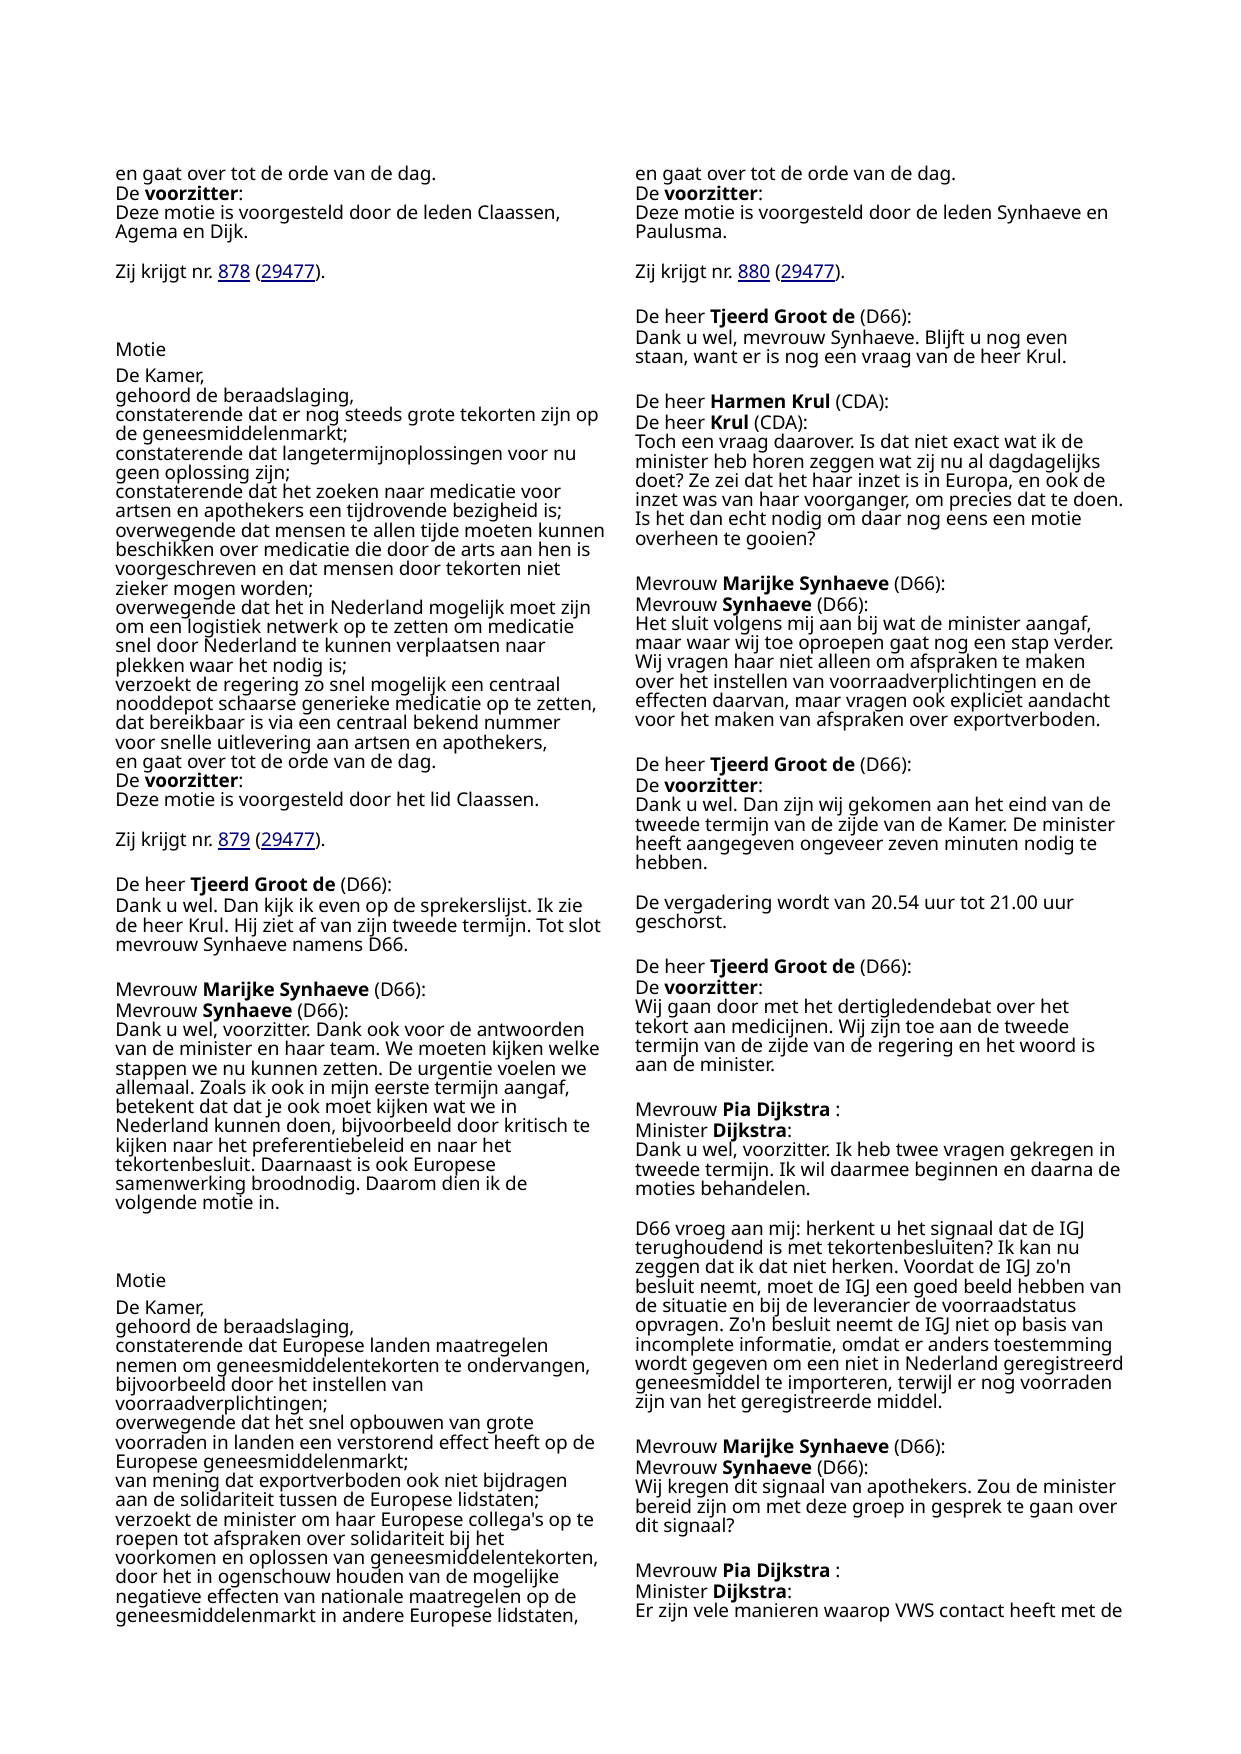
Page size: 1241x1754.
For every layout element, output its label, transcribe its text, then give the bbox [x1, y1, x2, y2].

text De heer Tjeerd Groot de (D66): [635, 303, 1125, 329]
text De Kamer, [115, 1299, 605, 1318]
text Motie [115, 336, 605, 362]
text Mevrouw Synhaeve (D66): [115, 1002, 605, 1021]
text Het sluit volgens mij aan bij wat de minister aangaf, maar waar wij toe oproepen gaat nog een stap verder. Wij vragen haar niet alleen om afspraken te maken over het instellen van voorraadverplichtingen en de effecten daarvan, maar vragen ook expliciet aandacht voor het maken van afspraken over exportverboden. [635, 615, 1125, 730]
text gehoord de beraadslaging, [115, 387, 605, 406]
text verzoekt de minister om haar Europese collega's op te roepen tot afspraken over solidariteit bij het voorkomen en oplossen van geneesmiddelentekorten, door het in ogenschouw houden van de mogelijke negatieve effecten van nationale maatregelen op de geneesmiddelenmarkt in andere Europese lidstaten, [115, 1511, 605, 1626]
text overwegende dat mensen te allen tijde moeten kunnen beschikken over medicatie die door de arts aan hen is voorgeschreven en dat mensen door tekorten niet zieker mogen worden; [115, 522, 605, 599]
text en gaat over tot de orde van de dag. [115, 753, 605, 772]
text Er zijn vele manieren waarop VWS contact heeft met de [635, 1602, 1125, 1621]
text De heer Tjeerd Groot de (D66): [115, 872, 605, 897]
text Deze motie is voorgesteld door het lid Claassen. [115, 791, 605, 811]
text D66 vroeg aan mij: herkent u het signaal dat de IGJ terughoudend is met tekortenbesluiten? Ik kan nu zeggen dat ik dat niet herken. Voordat de IGJ zo'n besluit neemt, moet de IGJ een goed beeld hebben van de situatie en bij de leverancier de voorraadstatus opvragen. Zo'n besluit neemt de IGJ niet op basis van incomplete informatie, omdat er anders toestemming wordt gegeven om een niet in Nederland geregistreerd geneesmiddel te importeren, terwijl er nog voorraden zijn van het geregistreerde middel. [635, 1220, 1125, 1413]
text gehoord de beraadslaging, [115, 1318, 605, 1337]
text Mevrouw Marijke Synhaeve (D66): [635, 1433, 1125, 1459]
text De heer Krul (CDA): [635, 414, 1125, 433]
text De vergadering wordt van 20.54 uur tot 21.00 uur geschorst. [635, 894, 1125, 933]
text Dank u wel, voorzitter. Dank ook voor de antwoorden van de minister en haar team. We moeten kijken welke stappen we nu kunnen zetten. De urgentie voelen we allemaal. Zoals ik ook in mijn eerste termijn aangaf, betekent dat dat je ook moet kijken wat we in Nederland kunnen doen, bijvoorbeeld door kritisch te kijken naar het preferentiebeleid en naar het tekortenbesluit. Daarnaast is ook Europese samenwerking broodnodig. Daarom dien ik de volgende motie in. [115, 1021, 605, 1214]
text Mevrouw Marijke Synhaeve (D66): [115, 976, 605, 1002]
text Mevrouw Pia Dijkstra : [635, 1096, 1125, 1122]
text Zij krijgt nr. 879 (29477). [115, 831, 605, 851]
text en gaat over tot de orde van de dag. [115, 165, 605, 184]
text De heer Harmen Krul (CDA): [635, 388, 1125, 414]
text Mevrouw Synhaeve (D66): [635, 1459, 1125, 1478]
text en gaat over tot de orde van de dag. [635, 165, 1125, 184]
text Toch een vraag daarover. Is dat niet exact wat ik de minister heb horen zeggen wat zij nu al dagdagelijks doet? Ze zei dat het haar inzet is in Europa, en ook de inzet was van haar voorganger, om precies dat te doen. Is het dan echt nodig om daar nog eens een motie overheen te gooien? [635, 433, 1125, 549]
text Motie [115, 1267, 605, 1293]
text van mening dat exportverboden ook niet bijdragen aan de solidariteit tussen de Europese lidstaten; [115, 1472, 605, 1511]
text Minister Dijkstra: [635, 1122, 1125, 1141]
text Mevrouw Synhaeve (D66): [635, 596, 1125, 615]
text constaterende dat het zoeken naar medicatie voor artsen en apothekers een tijdrovende bezigheid is; [115, 483, 605, 522]
text overwegende dat het in Nederland mogelijk moet zijn om een logistiek netwerk op te zetten om medicatie snel door Nederland te kunnen verplaatsen naar plekken waar het nodig is; [115, 599, 605, 676]
text verzoekt de regering zo snel mogelijk een centraal nooddepot schaarse generieke medicatie op te zetten, dat bereikbaar is via een centraal bekend nummer voor snelle uitlevering aan artsen en apothekers, [115, 676, 605, 753]
text Wij kregen dit signaal van apothekers. Zou de minister bereid zijn om met deze groep in gesprek te gaan over dit signaal? [635, 1478, 1125, 1536]
text De voorzitter: [115, 184, 605, 204]
text constaterende dat er nog steeds grote tekorten zijn op de geneesmiddelenmarkt; [115, 406, 605, 444]
text De voorzitter: [635, 979, 1125, 998]
text Deze motie is voorgesteld door de leden Claassen, Agema en Dijk. [115, 204, 605, 242]
text Dank u wel, mevrouw Synhaeve. Blijft u nog even staan, want er is nog een vraag van de heer Krul. [635, 329, 1125, 367]
text Dank u wel. Dan zijn wij gekomen aan het eind van de tweede termijn van de zijde van de Kamer. De minister heeft aangegeven ongeveer zeven minuten nodig te hebben. [635, 796, 1125, 873]
text De voorzitter: [635, 184, 1125, 204]
text Dank u wel, voorzitter. Ik heb twee vragen gekregen in tweede termijn. Ik wil daarmee beginnen en daarna de moties behandelen. [635, 1141, 1125, 1199]
text constaterende dat langetermijnoplossingen voor nu geen oplossing zijn; [115, 444, 605, 483]
text De heer Tjeerd Groot de (D66): [635, 953, 1125, 979]
text Mevrouw Marijke Synhaeve (D66): [635, 570, 1125, 596]
text De voorzitter: [115, 772, 605, 791]
text Deze motie is voorgesteld door de leden Synhaeve en Paulusma. [635, 204, 1125, 242]
text Dank u wel. Dan kijk ik even op de sprekerslijst. Ik zie de heer Krul. Hij ziet af van zijn tweede termijn. Tot slot mevrouw Synhaeve namens D66. [115, 897, 605, 955]
text overwegende dat het snel opbouwen van grote voorraden in landen een verstorend effect heeft op de Europese geneesmiddelenmarkt; [115, 1414, 605, 1472]
text Wij gaan door met het dertigledendebat over het tekort aan medicijnen. Wij zijn toe aan de tweede termijn van de zijde van de regering en het woord is aan de minister. [635, 998, 1125, 1076]
text Mevrouw Pia Dijkstra : [635, 1557, 1125, 1583]
text Minister Dijkstra: [635, 1583, 1125, 1602]
text De Kamer, [115, 367, 605, 387]
text Zij krijgt nr. 878 (29477). [115, 263, 605, 282]
text Zij krijgt nr. 880 (29477). [635, 263, 1125, 282]
text constaterende dat Europese landen maatregelen nemen om geneesmiddelentekorten te ondervangen, bijvoorbeeld door het instellen van voorraadverplichtingen; [115, 1337, 605, 1414]
text De voorzitter: [635, 777, 1125, 796]
text De heer Tjeerd Groot de (D66): [635, 751, 1125, 777]
